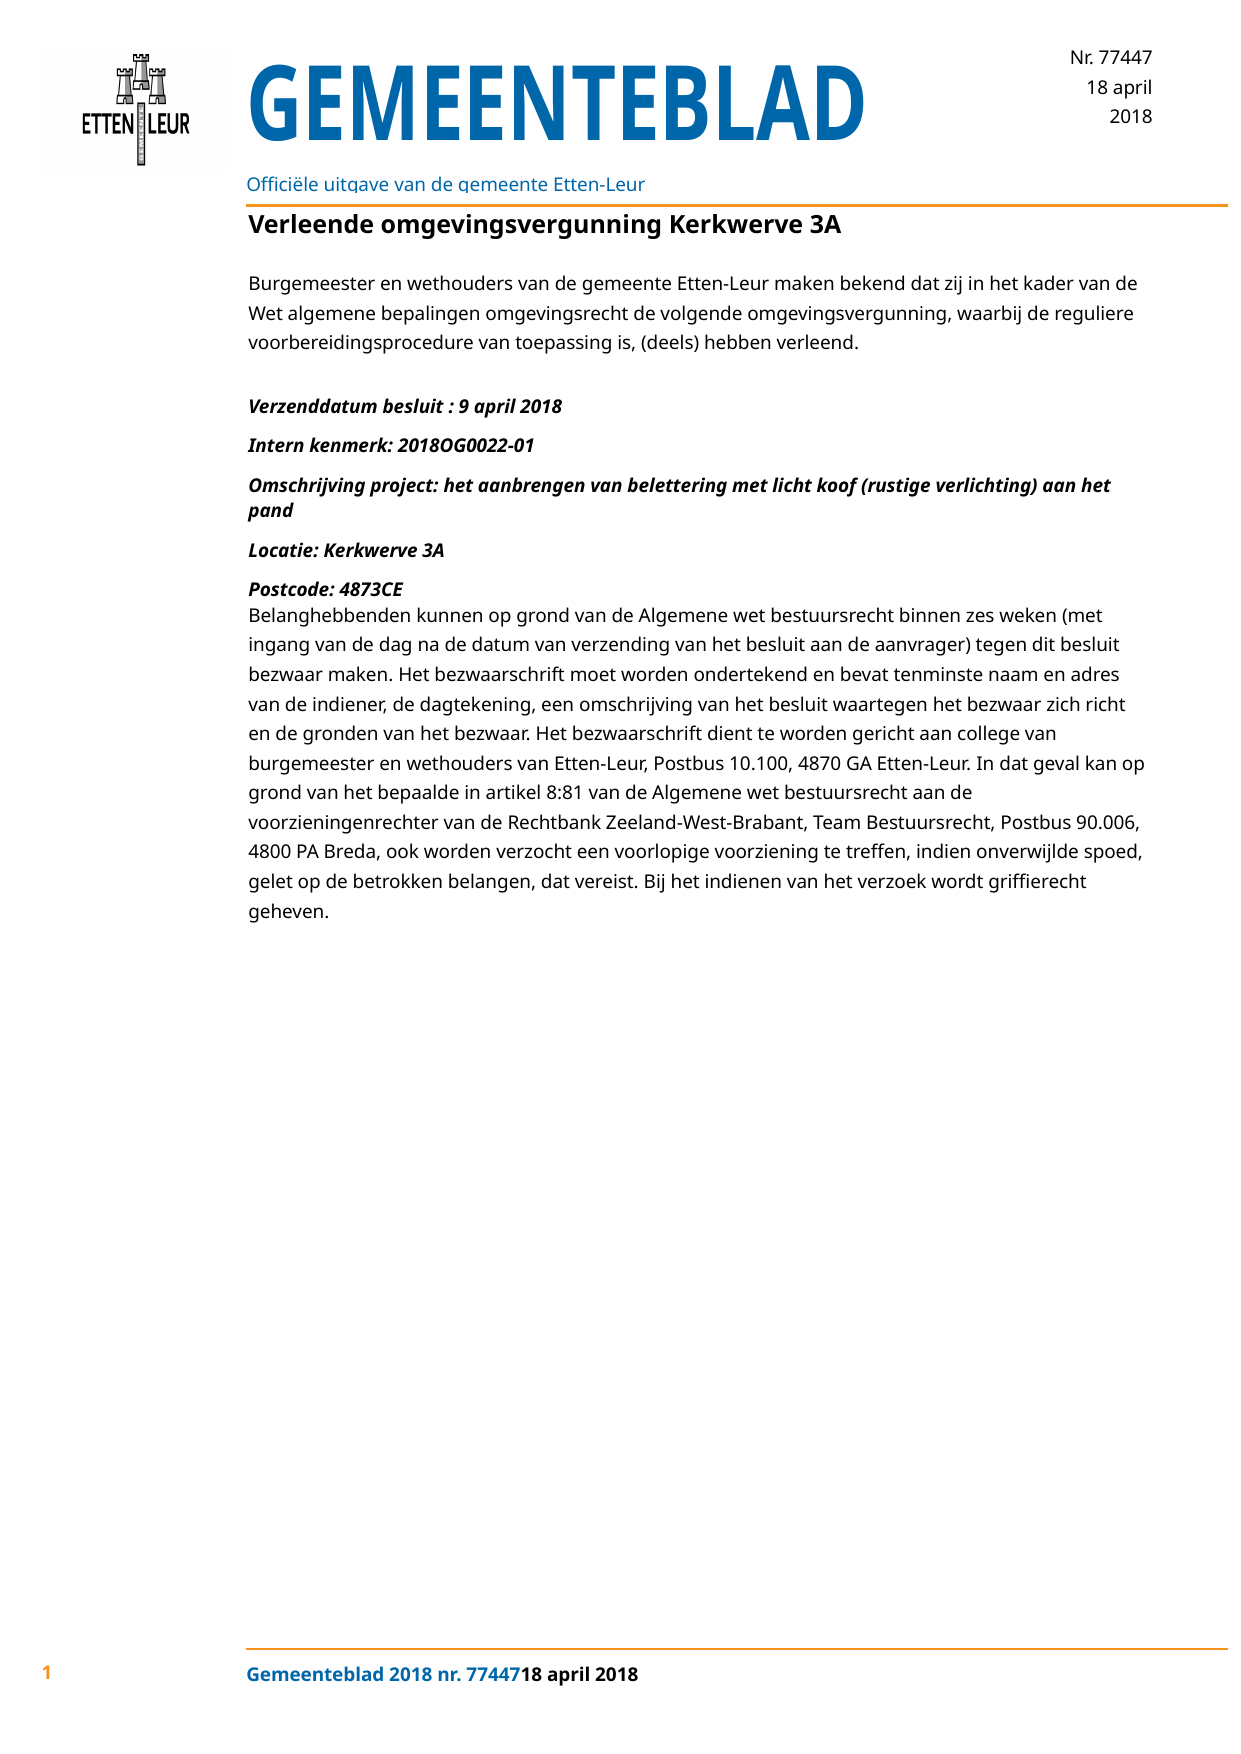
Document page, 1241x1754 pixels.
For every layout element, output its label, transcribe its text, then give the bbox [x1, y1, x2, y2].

text Intern kenmerk: 2018OG0022-01 [248, 433, 1152, 458]
text Belanghebbenden kunnen op grond van de Algemene wet bestuursrecht binnen zes weken (met ingang van de dag na de datum van verzending van het besluit aan de aanvrager) tegen dit besluit bezwaar maken. Het bezwaarschrift moet worden ondertekend en bevat tenminste naam en adres van de indiener, de dagtekening, een omschrijving van het besluit waartegen het bezwaar zich richt en de gronden van het bezwaar. Het bezwaarschrift dient te worden gericht aan college van burgemeester en wethouders van Etten-Leur, Postbus 10.100, 4870 GA Etten-Leur. In dat geval kan op grond van het bepaalde in artikel 8:81 van de Algemene wet bestuursrecht aan de voorzieningenrechter van de Rechtbank Zeeland-West-Brabant, Team Bestuursrecht, Postbus 90.006, 4800 PA Breda, ook worden verzocht een voorlopige voorziening te treffen, indien onverwijlde spoed, gelet op de betrokken belangen, dat vereist. Bij het indienen van het verzoek wordt griffierecht geheven. [248, 602, 1152, 923]
picture [41, 47, 231, 172]
text Verleende omgevingsvergunning Kerkwerve 3A [248, 207, 1152, 241]
text Locatie: Kerkwerve 3A [248, 537, 1152, 563]
text Verzenddatum besluit : 9 april 2018 [248, 393, 1152, 419]
text Burgemeester en wethouders van de gemeente Etten-Leur maken bekend dat zij in het kader van de Wet algemene bepalingen omgevingsrecht de volgende omgevingsvergunning, waarbij de reguliere voorbereidingsprocedure van toepassing is, (deels) hebben verleend. [248, 270, 1152, 355]
text Postcode: 4873CE [248, 576, 1152, 602]
text Omschrijving project: het aanbrengen van belettering met licht koof (rustige verlichting) aan het pand [248, 472, 1152, 523]
